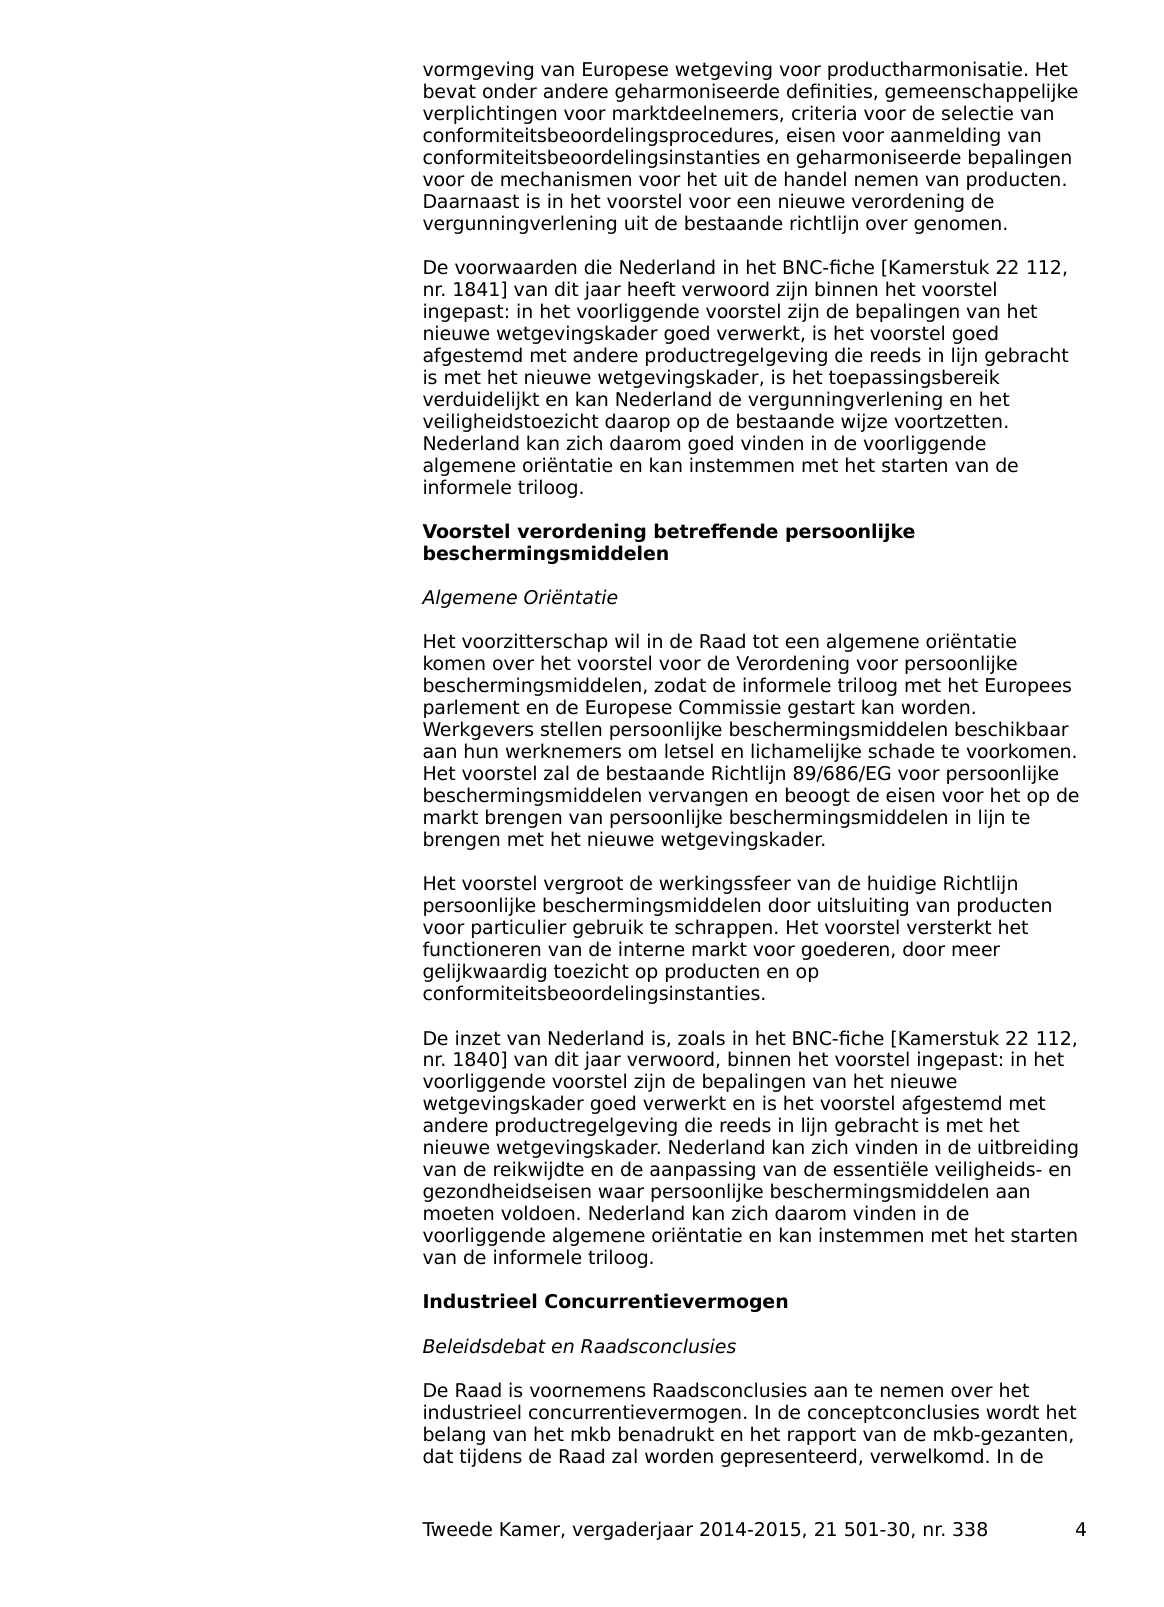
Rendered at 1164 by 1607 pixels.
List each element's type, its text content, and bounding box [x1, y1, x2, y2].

text Het voorstel vergroot de werkingssfeer van de huidige Richtlijn persoonlijke beschermingsmiddelen door uitsluiting van producten voor particulier gebruik te schrappen. Het voorstel versterkt het functioneren van de interne markt voor goederen, door meer gelijkwaardig toezicht op producten en op conformiteitsbeoordelingsinstanties. [422, 873, 1087, 1005]
subtitle Voorstel verordening betreffende persoonlijke beschermingsmiddelen [422, 521, 1087, 565]
text De inzet van Nederland is, zoals in het BNC-fiche [Kamerstuk 22 112, nr. 1840] van dit jaar verwoord, binnen het voorstel ingepast: in het voorliggende voorstel zijn de bepalingen van het nieuwe wetgevingskader goed verwerkt en is het voorstel afgestemd met andere productregelgeving die reeds in lijn gebracht is met het nieuwe wetgevingskader. Nederland kan zich vinden in de uitbreiding van de reikwijdte en de aanpassing van de essentiële veiligheids- en gezondheidseisen waar persoonlijke beschermingsmiddelen aan moeten voldoen. Nederland kan zich daarom vinden in de voorliggende algemene oriëntatie en kan instemmen met het starten van de informele triloog. [422, 1027, 1087, 1269]
text De Raad is voornemens Raadsconclusies aan te nemen over het industrieel concurrentievermogen. In de conceptconclusies wordt het belang van het mkb benadrukt en het rapport van de mkb-gezanten, dat tijdens de Raad zal worden gepresenteerd, verwelkomd. In de [422, 1380, 1087, 1468]
subtitle Beleidsdebat en Raadsconclusies [422, 1336, 1087, 1357]
text vormgeving van Europese wetgeving voor productharmonisatie. Het bevat onder andere geharmoniseerde definities, gemeenschappelijke verplichtingen voor marktdeelnemers, criteria voor de selectie van conformiteitsbeoordelingsprocedures, eisen voor aanmelding van conformiteitsbeoordelingsinstanties en geharmoniseerde bepalingen voor de mechanismen voor het uit de handel nemen van producten. Daarnaast is in het voorstel voor een nieuwe verordening de vergunningverlening uit de bestaande richtlijn over genomen. [422, 59, 1087, 235]
subtitle Algemene Oriëntatie [422, 587, 1087, 609]
text Het voorzitterschap wil in de Raad tot een algemene oriëntatie komen over het voorstel voor de Verordening voor persoonlijke beschermingsmiddelen, zodat de informele triloog met het Europees parlement en de Europese Commissie gestart kan worden. Werkgevers stellen persoonlijke beschermingsmiddelen beschikbaar aan hun werknemers om letsel en lichamelijke schade te voorkomen. Het voorstel zal de bestaande Richtlijn 89/686/EG voor persoonlijke beschermingsmiddelen vervangen en beoogt de eisen voor het op de markt brengen van persoonlijke beschermingsmiddelen in lijn te brengen met het nieuwe wetgevingskader. [422, 631, 1087, 851]
text De voorwaarden die Nederland in het BNC-fiche [Kamerstuk 22 112, nr. 1841] van dit jaar heeft verwoord zijn binnen het voorstel ingepast: in het voorliggende voorstel zijn de bepalingen van het nieuwe wetgevingskader goed verwerkt, is het voorstel goed afgestemd met andere productregelgeving die reeds in lijn gebracht is met het nieuwe wetgevingskader, is het toepassingsbereik verduidelijkt en kan Nederland de vergunningverlening en het veiligheidstoezicht daarop op de bestaande wijze voortzetten. Nederland kan zich daarom goed vinden in de voorliggende algemene oriëntatie en kan instemmen met het starten van de informele triloog. [422, 257, 1087, 499]
subtitle Industrieel Concurrentievermogen [422, 1291, 1087, 1313]
